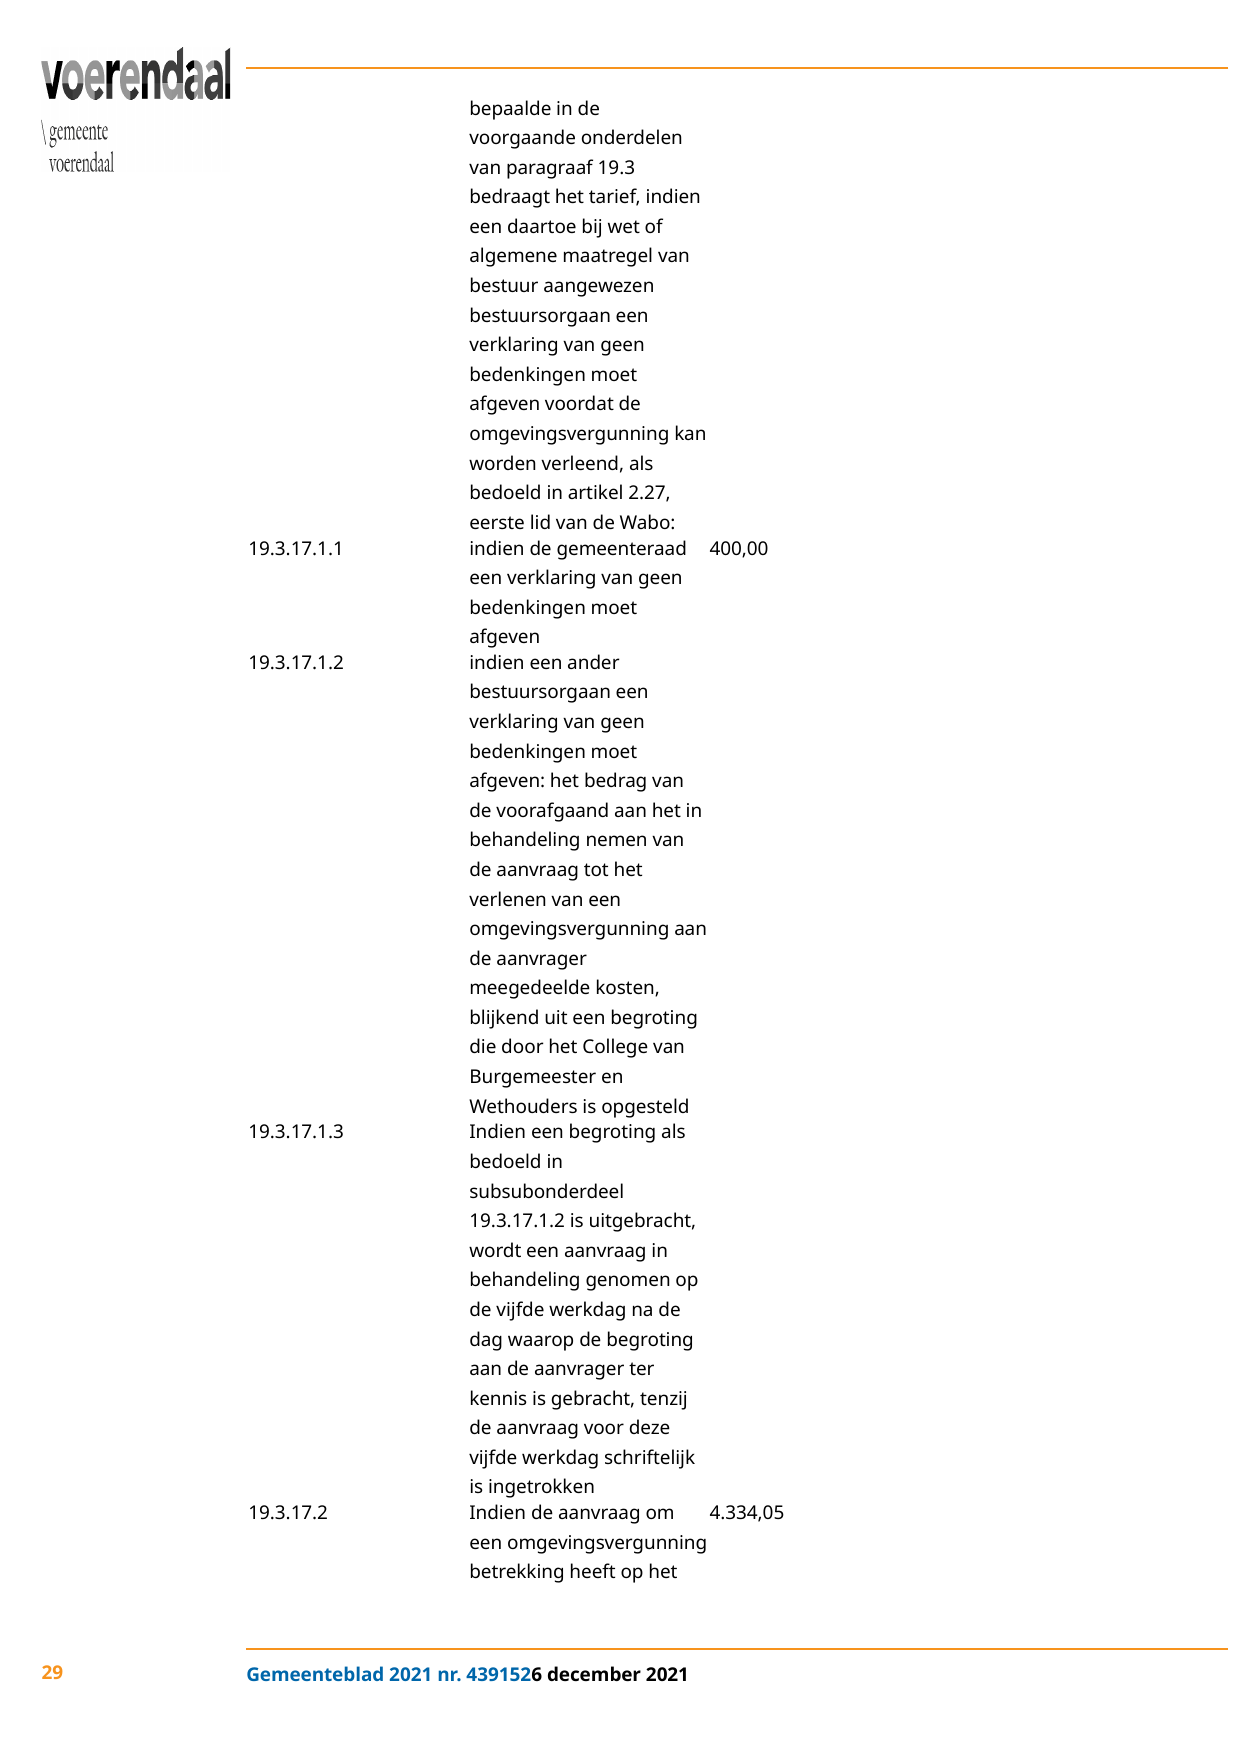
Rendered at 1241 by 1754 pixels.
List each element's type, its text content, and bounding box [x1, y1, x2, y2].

table_cell 400,00 [709, 535, 931, 649]
table_cell Indien een begroting als bedoeld in subsubonderdeel 19.3.17.1.2 is uitgebracht, wordt een aanvraag in behandeling genomen op de vijfde werkdag na de dag waarop de begroting aan de aanvrager ter kennis is gebracht, tenzij de aanvraag voor deze vijfde werkdag schriftelijk is ingetrokken [469, 1119, 709, 1499]
table_cell 19.3.17.1.1 [248, 535, 469, 649]
table_cell indien de gemeenteraad een verklaring van geen bedenkingen moet afgeven [469, 535, 709, 649]
table_cell 19.3.17.1.3 [248, 1119, 469, 1499]
table_cell indien een ander bestuursorgaan een verklaring van geen bedenkingen moet afgeven: het bedrag van de voorafgaand aan het in behandeling nemen van de aanvraag tot het verlenen van een omgevingsvergunning aan de aanvrager meegedeelde kosten, blijkend uit een begroting die door het College van Burgemeester en Wethouders is opgesteld [469, 649, 709, 1119]
table_cell 19.3.17.1.2 [248, 649, 469, 1119]
table_cell bepaalde in de voorgaande onderdelen van paragraaf 19.3 bedraagt het tarief, indien een daartoe bij wet of algemene maatregel van bestuur aangewezen bestuursorgaan een verklaring van geen bedenkingen moet afgeven voordat de omgevingsvergunning kan worden verleend, als bedoeld in artikel 2.27, eerste lid van de Wabo: [469, 95, 709, 535]
picture [41, 47, 231, 172]
table_cell Indien de aanvraag om een omgevingsvergunning betrekking heeft op het [469, 1499, 709, 1584]
table_cell [248, 95, 469, 535]
table_cell 4.334,05 [709, 1499, 931, 1584]
table_cell [709, 1119, 931, 1499]
table_cell [709, 95, 931, 535]
table_cell 19.3.17.2 [248, 1499, 469, 1584]
table_cell [709, 649, 931, 1119]
